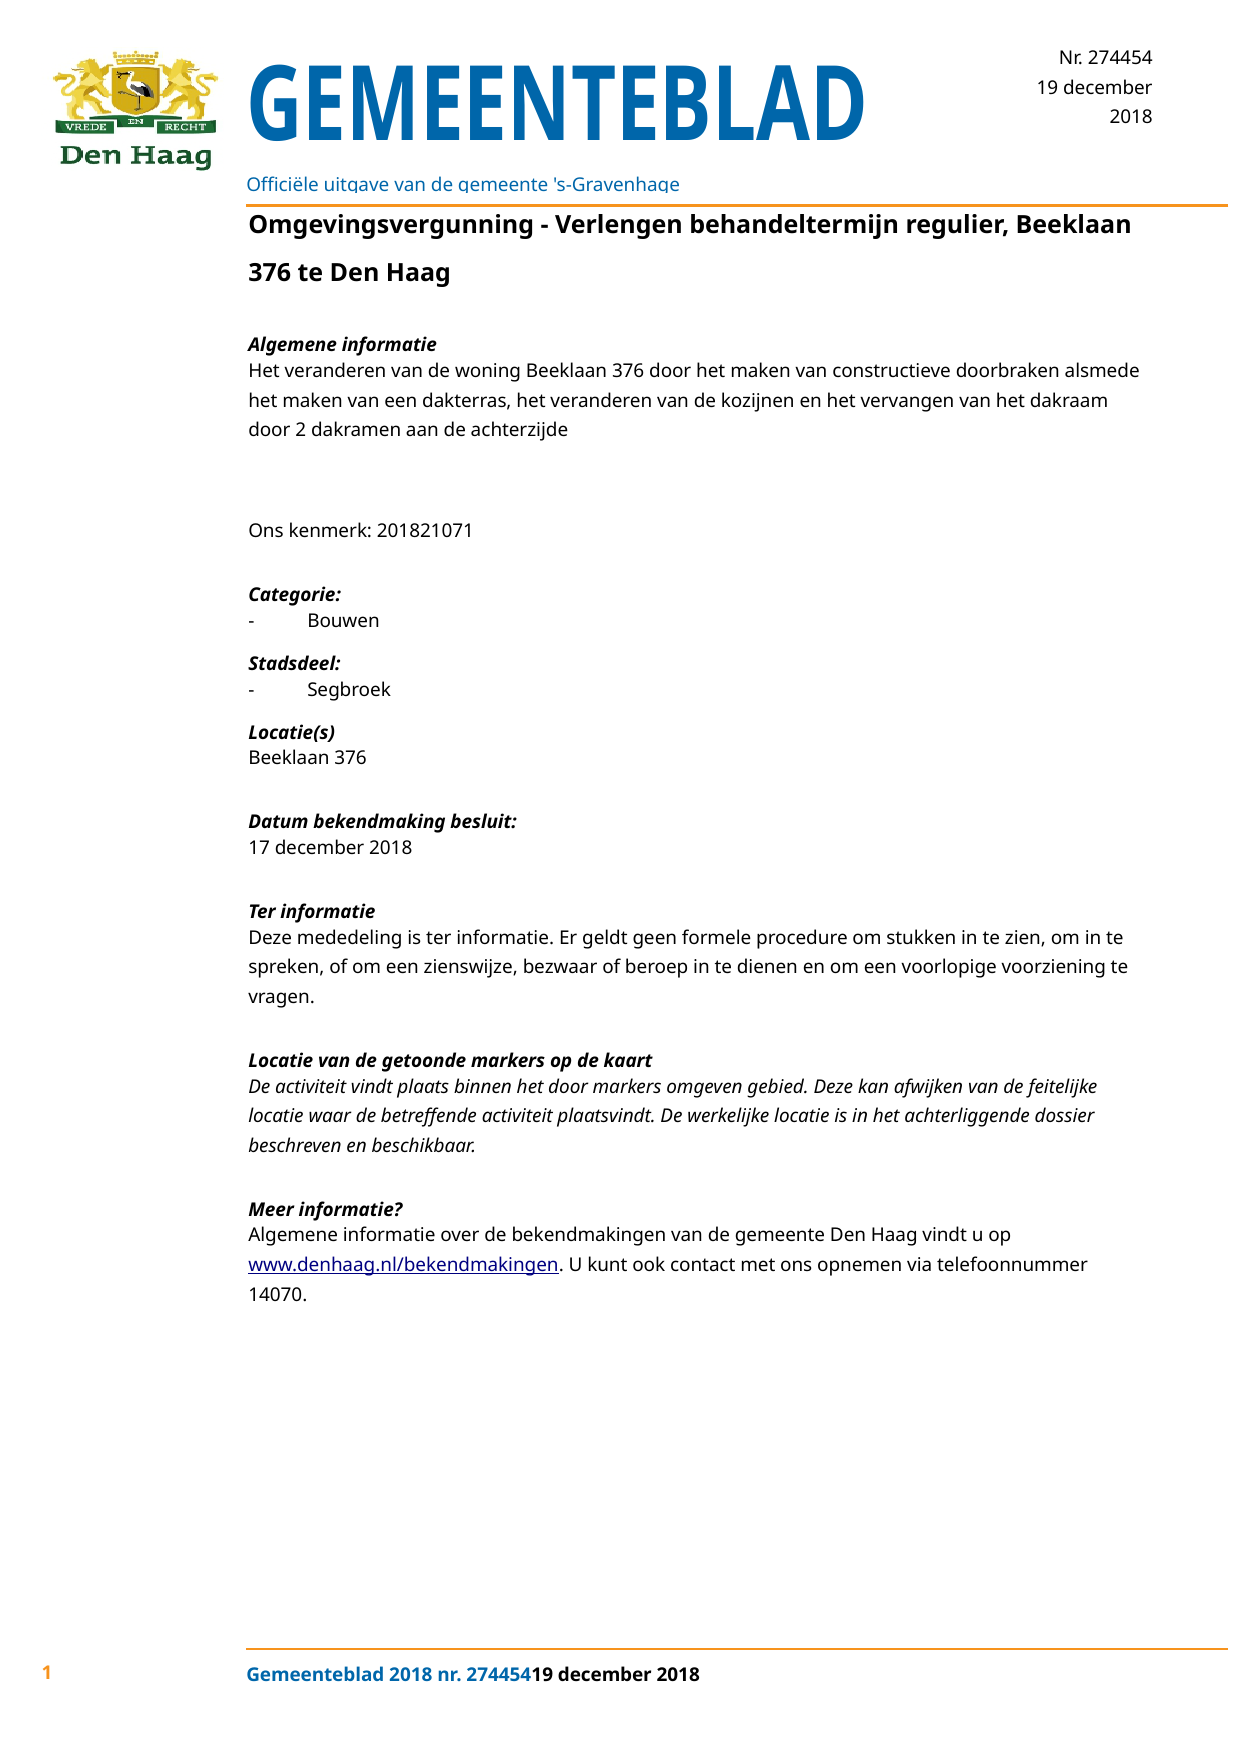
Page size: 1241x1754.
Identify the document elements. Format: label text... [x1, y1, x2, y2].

text Algemene informatie over de bekendmakingen van de gemeente Den Haag vindt u op www.denhaag.nl/bekendmakingen. U kunt ook contact met ons opnemen via telefoonnummer 14070. [248, 1222, 1152, 1307]
text De activiteit vindt plaats binnen het door markers omgeven gebied. Deze kan afwijken van de feitelijke locatie waar de betreffende activiteit plaatsvindt. De werkelijke locatie is in het achterliggende dossier beschreven en beschikbaar. [248, 1073, 1152, 1158]
text Het veranderen van de woning Beeklaan 376 door het maken van constructieve doorbraken alsmede het maken van een dakterras, het veranderen van de kozijnen en het vervangen van het dakraam door 2 dakramen aan de achterzijde [248, 357, 1152, 442]
text Beeklaan 376 [248, 744, 1152, 770]
text Ter informatie [248, 898, 1152, 924]
text Categorie: [248, 581, 1152, 607]
list Segbroek [248, 676, 1152, 701]
text Deze mededeling is ter informatie. Er geldt geen formele procedure om stukken in te zien, om in te spreken, of om een zienswijze, bezwaar of beroep in te dienen en om een voorlopige voorziening te vragen. [248, 924, 1152, 1009]
text Algemene informatie [248, 331, 1152, 357]
text 17 december 2018 [248, 834, 1152, 860]
text Locatie van de getoonde markers op de kaart [248, 1047, 1152, 1073]
text Datum bekendmaking besluit: [248, 808, 1152, 834]
text Stadsdeel: [248, 650, 1152, 676]
list Bouwen [248, 607, 1152, 633]
text Omgevingsvergunning - Verlengen behandeltermijn regulier, Beeklaan 376 te Den Haag [248, 207, 1152, 288]
text Locatie(s) [248, 719, 1152, 744]
text Ons kenmerk: 201821071 [248, 517, 1152, 543]
picture [41, 47, 231, 172]
text Meer informatie? [248, 1196, 1152, 1222]
